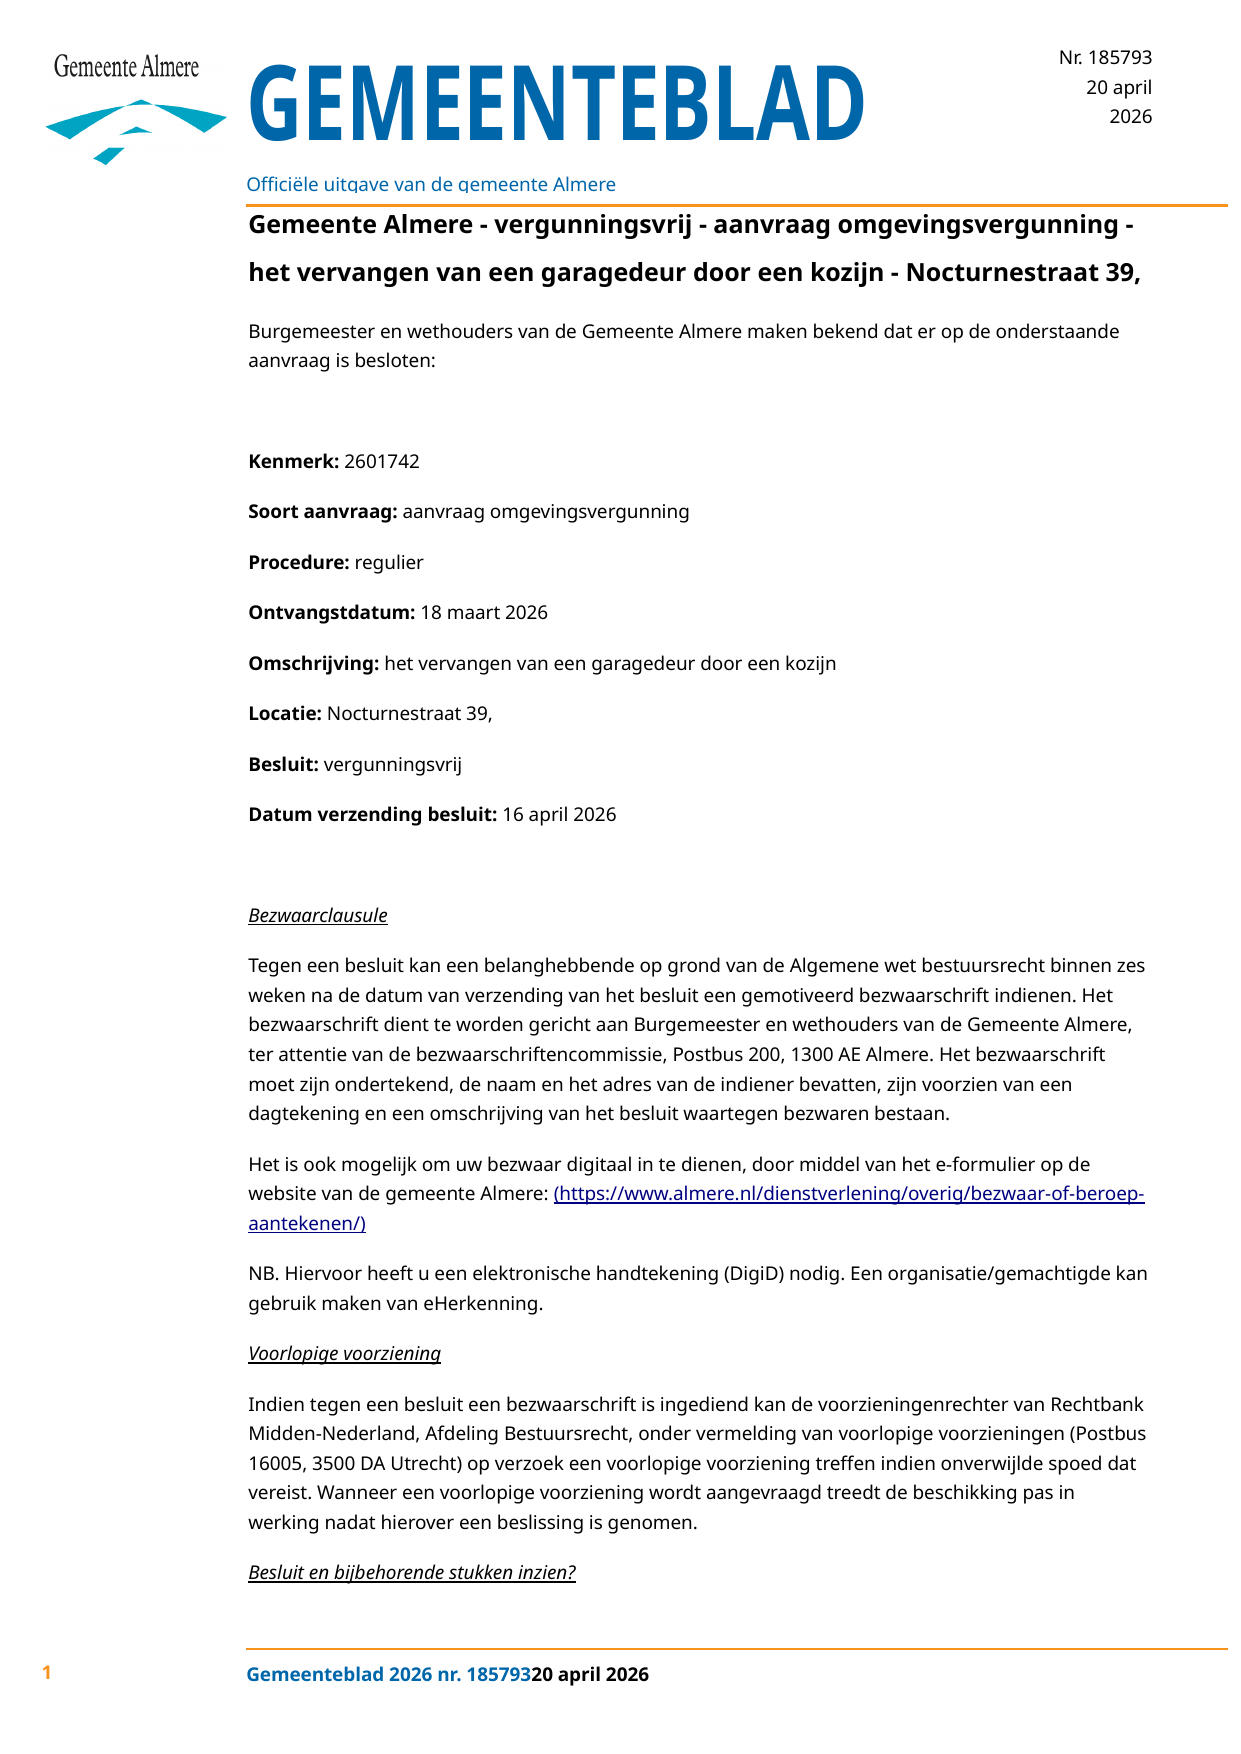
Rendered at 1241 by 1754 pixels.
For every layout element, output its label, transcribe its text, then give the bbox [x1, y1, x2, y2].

text Ontvangstdatum: 18 maart 2026 [248, 599, 1152, 625]
text Besluit en bijbehorende stukken inzien? [248, 1559, 1152, 1585]
text NB. Hiervoor heeft u een elektronische handtekening (DigiD) nodig. Een organisatie/gemachtigde kan gebruik maken van eHerkenning. [248, 1260, 1152, 1316]
text Locatie: Nocturnestraat 39, [248, 700, 1152, 726]
text Burgemeester en wethouders van de Gemeente Almere maken bekend dat er op de onderstaande aanvraag is besloten: [248, 318, 1152, 373]
picture [41, 47, 231, 172]
text Gemeente Almere - vergunningsvrij - aanvraag omgevingsvergunning - het vervangen van een garagedeur door een kozijn - Nocturnestraat 39, [248, 207, 1152, 288]
text Tegen een besluit kan een belanghebbende op grond van de Algemene wet bestuursrecht binnen zes weken na de datum van verzending van het besluit een gemotiveerd bezwaarschrift indienen. Het bezwaarschrift dient te worden gericht aan Burgemeester en wethouders van de Gemeente Almere, ter attentie van de bezwaarschriftencommissie, Postbus 200, 1300 AE Almere. Het bezwaarschrift moet zijn ondertekend, de naam en het adres van de indiener bevatten, zijn voorzien van een dagtekening en een omschrijving van het besluit waartegen bezwaren bestaan. [248, 952, 1152, 1126]
text Bezwaarclausule [248, 902, 1152, 928]
text Soort aanvraag: aanvraag omgevingsvergunning [248, 499, 1152, 524]
text Procedure: regulier [248, 549, 1152, 575]
text Datum verzending besluit: 16 april 2026 [248, 801, 1152, 827]
text Besluit: vergunningsvrij [248, 751, 1152, 777]
text Het is ook mogelijk om uw bezwaar digitaal in te dienen, door middel van het e-formulier op de website van de gemeente Almere: (https://www.almere.nl/dienstverlening/overig/bezwaar-of-beroep-aantekenen/) [248, 1151, 1152, 1236]
text Kenmerk: 2601742 [248, 448, 1152, 474]
text Voorlopige voorziening [248, 1340, 1152, 1366]
text Omschrijving: het vervangen van een garagedeur door een kozijn [248, 650, 1152, 676]
text Indien tegen een besluit een bezwaarschrift is ingediend kan de voorzieningenrechter van Rechtbank Midden-Nederland, Afdeling Bestuursrecht, onder vermelding van voorlopige voorzieningen (Postbus 16005, 3500 DA Utrecht) op verzoek een voorlopige voorziening treffen indien onverwijlde spoed dat vereist. Wanneer een voorlopige voorziening wordt aangevraagd treedt de beschikking pas in werking nadat hierover een beslissing is genomen. [248, 1391, 1152, 1535]
